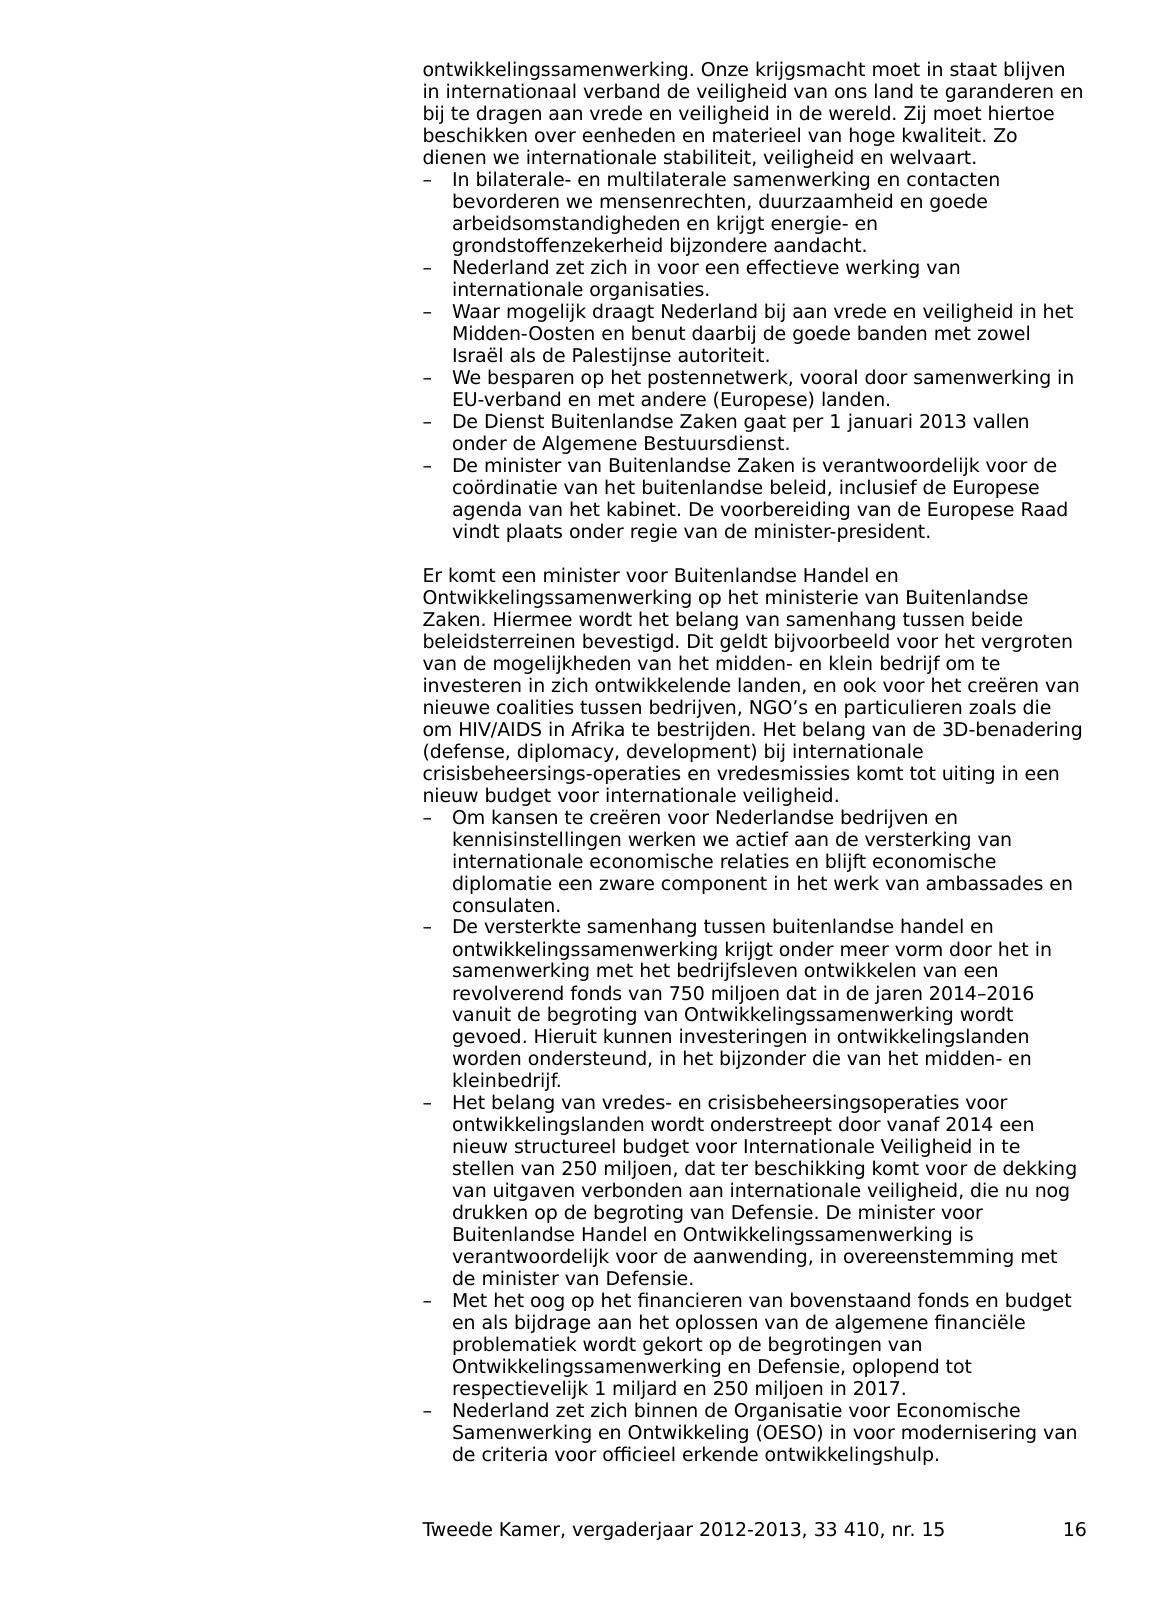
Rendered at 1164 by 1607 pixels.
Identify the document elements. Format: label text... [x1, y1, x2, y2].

text Er komt een minister voor Buitenlandse Handel en Ontwikkelingssamenwerking op het ministerie van Buitenlandse Zaken. Hiermee wordt het belang van samenhang tussen beide beleidsterreinen bevestigd. Dit geldt bijvoorbeeld voor het vergroten van de mogelijkheden van het midden- en klein bedrijf om te investeren in zich ontwikkelende landen, en ook voor het creëren van nieuwe coalities tussen bedrijven, NGO’s en particulieren zoals die om HIV/AIDS in Afrika te bestrijden. Het belang van de 3D-benadering (defense, diplomacy, development) bij internationale crisisbeheersings-operaties en vredesmissies komt tot uiting in een nieuw budget voor internationale veiligheid. [422, 565, 1087, 807]
text – Het belang van vredes- en crisisbeheersingsoperaties voor ontwikkelingslanden wordt onderstreept door vanaf 2014 een nieuw structureel budget voor Internationale Veiligheid in te stellen van 250 miljoen, dat ter beschikking komt voor de dekking van uitgaven verbonden aan internationale veiligheid, die nu nog drukken op de begroting van Defensie. De minister voor Buitenlandse Handel en Ontwikkelingssamenwerking is verantwoordelijk voor de aanwending, in overeenstemming met de minister van Defensie. [422, 1092, 1087, 1290]
text ontwikkelingssamenwerking. Onze krijgsmacht moet in staat blijven in internationaal verband de veiligheid van ons land te garanderen en bij te dragen aan vrede en veiligheid in de wereld. Zij moet hiertoe beschikken over eenheden en materieel van hoge kwaliteit. Zo dienen we internationale stabiliteit, veiligheid en welvaart. [422, 59, 1087, 169]
text – De Dienst Buitenlandse Zaken gaat per 1 januari 2013 vallen onder de Algemene Bestuursdienst. [422, 411, 1087, 455]
text – In bilaterale- en multilaterale samenwerking en contacten bevorderen we mensenrechten, duurzaamheid en goede arbeidsomstandigheden en krijgt energie- en grondstoffenzekerheid bijzondere aandacht. [422, 169, 1087, 257]
text – Om kansen te creëren voor Nederlandse bedrijven en kennisinstellingen werken we actief aan de versterking van internationale economische relaties en blijft economische diplomatie een zware component in het werk van ambassades en consulaten. [422, 807, 1087, 916]
text – We besparen op het postennetwerk, vooral door samenwerking in EU-verband en met andere (Europese) landen. [422, 367, 1087, 411]
text – Nederland zet zich binnen de Organisatie voor Economische Samenwerking en Ontwikkeling (OESO) in voor modernisering van de criteria voor officieel erkende ontwikkelingshulp. [422, 1400, 1087, 1466]
text – De minister van Buitenlandse Zaken is verantwoordelijk voor de coördinatie van het buitenlandse beleid, inclusief de Europese agenda van het kabinet. De voorbereiding van de Europese Raad vindt plaats onder regie van de minister-president. [422, 455, 1087, 543]
text – Met het oog op het financieren van bovenstaand fonds en budget en als bijdrage aan het oplossen van de algemene financiële problematiek wordt gekort op de begrotingen van Ontwikkelingssamenwerking en Defensie, oplopend tot respectievelijk 1 miljard en 250 miljoen in 2017. [422, 1290, 1087, 1400]
text – Waar mogelijk draagt Nederland bij aan vrede en veiligheid in het Midden-Oosten en benut daarbij de goede banden met zowel Israël als de Palestijnse autoriteit. [422, 301, 1087, 367]
text – De versterkte samenhang tussen buitenlandse handel en ontwikkelingssamenwerking krijgt onder meer vorm door het in samenwerking met het bedrijfsleven ontwikkelen van een revolverend fonds van 750 miljoen dat in de jaren 2014–2016 vanuit de begroting van Ontwikkelingssamenwerking wordt gevoed. Hieruit kunnen investeringen in ontwikkelingslanden worden ondersteund, in het bijzonder die van het midden- en kleinbedrijf. [422, 916, 1087, 1092]
text – Nederland zet zich in voor een effectieve werking van internationale organisaties. [422, 257, 1087, 301]
